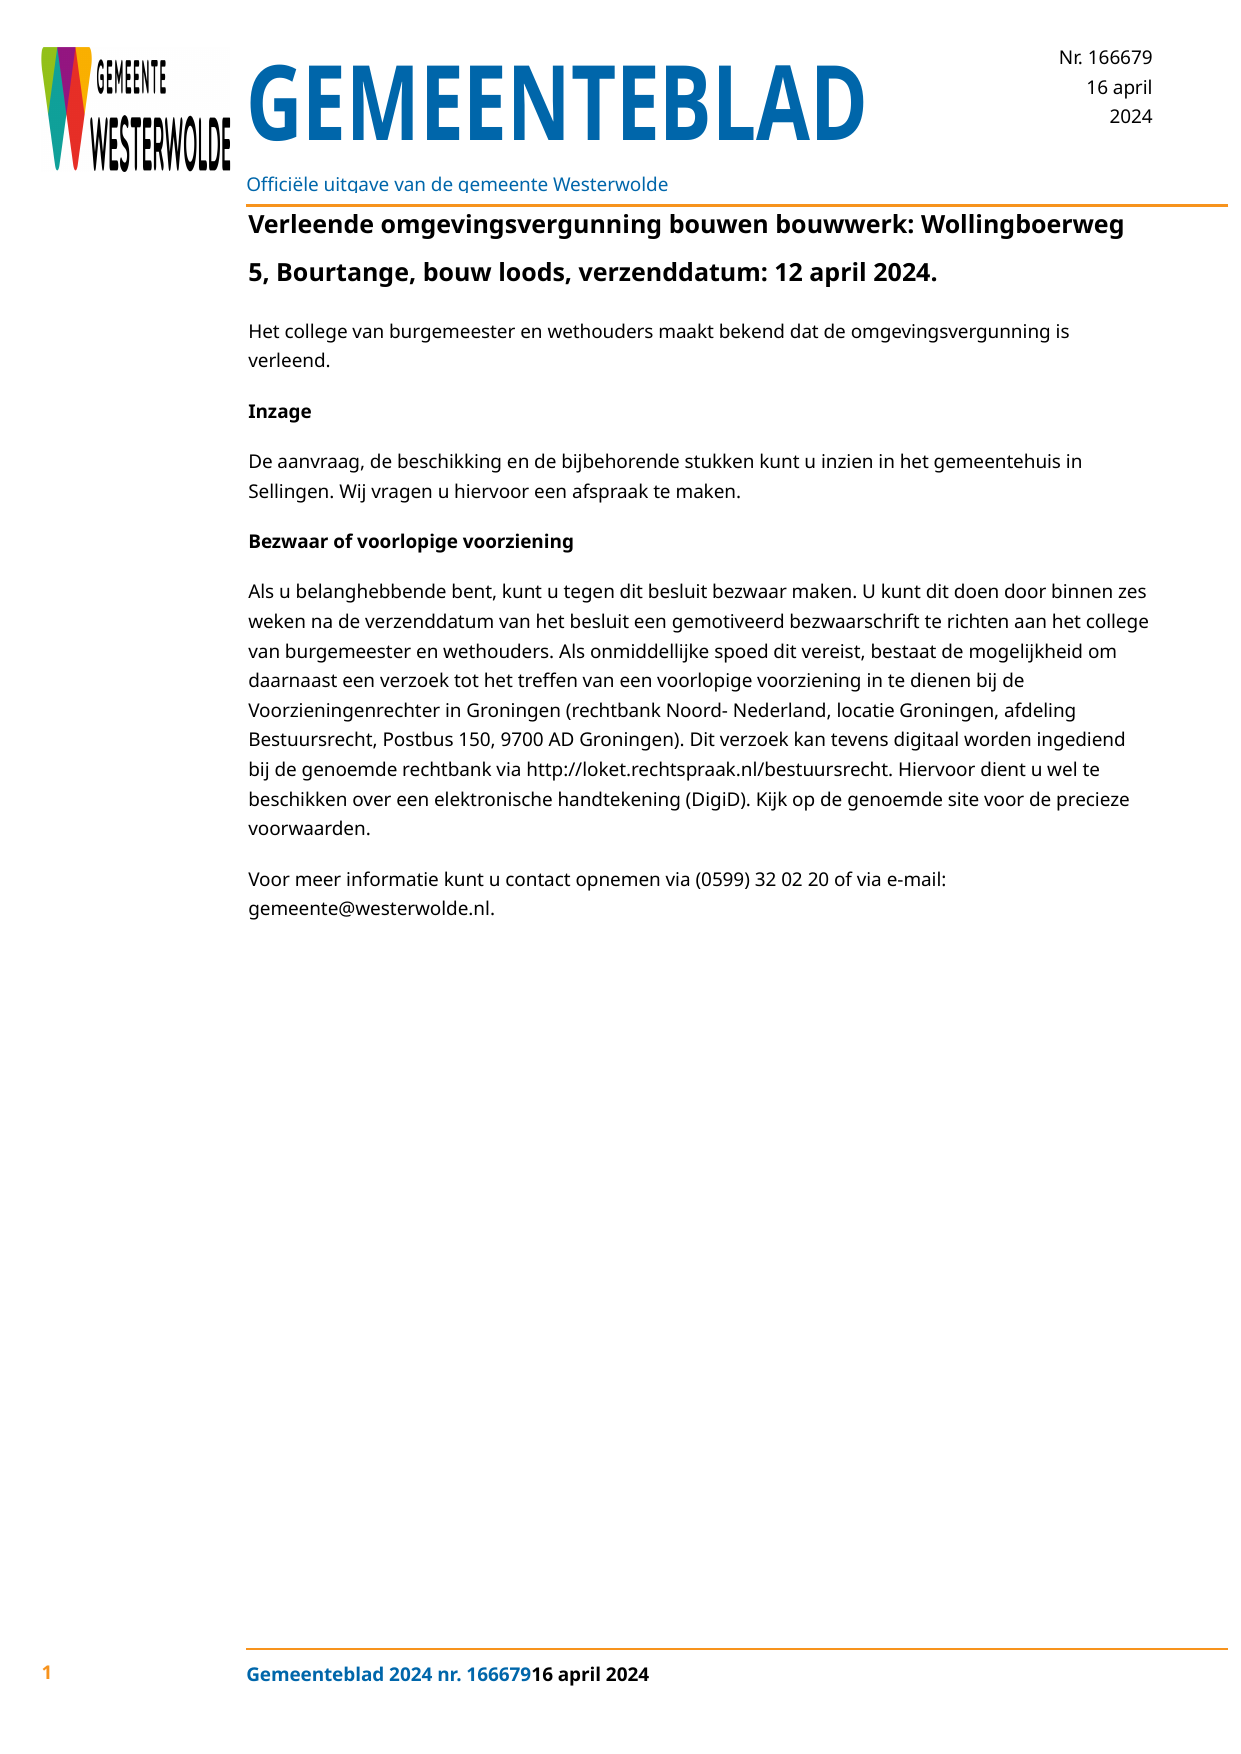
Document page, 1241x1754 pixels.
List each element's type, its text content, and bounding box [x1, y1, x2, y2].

text Het college van burgemeester en wethouders maakt bekend dat de omgevingsvergunning is verleend. [248, 318, 1152, 373]
picture [41, 47, 231, 172]
text Verleende omgevingsvergunning bouwen bouwwerk: Wollingboerweg 5, Bourtange, bouw loods, verzenddatum: 12 april 2024. [248, 207, 1152, 288]
text Inzage [248, 398, 1152, 424]
text Als u belanghebbende bent, kunt u tegen dit besluit bezwaar maken. U kunt dit doen door binnen zes weken na de verzenddatum van het besluit een gemotiveerd bezwaarschrift te richten aan het college van burgemeester en wethouders. Als onmiddellijke spoed dit vereist, bestaat de mogelijkheid om daarnaast een verzoek tot het treffen van een voorlopige voorziening in te dienen bij de Voorzieningenrechter in Groningen (rechtbank Noord- Nederland, locatie Groningen, afdeling Bestuursrecht, Postbus 150, 9700 AD Groningen). Dit verzoek kan tevens digitaal worden ingediend bij de genoemde rechtbank via http://loket.rechtspraak.nl/bestuursrecht. Hiervoor dient u wel te beschikken over een elektronische handtekening (DigiD). Kijk op de genoemde site voor de precieze voorwaarden. [248, 579, 1152, 841]
text De aanvraag, de beschikking en de bijbehorende stukken kunt u inzien in het gemeentehuis in Sellingen. Wij vragen u hiervoor een afspraak te maken. [248, 448, 1152, 504]
text Voor meer informatie kunt u contact opnemen via (0599) 32 02 20 of via e-mail: gemeente@westerwolde.nl. [248, 866, 1152, 921]
text Bezwaar of voorlopige voorziening [248, 528, 1152, 554]
